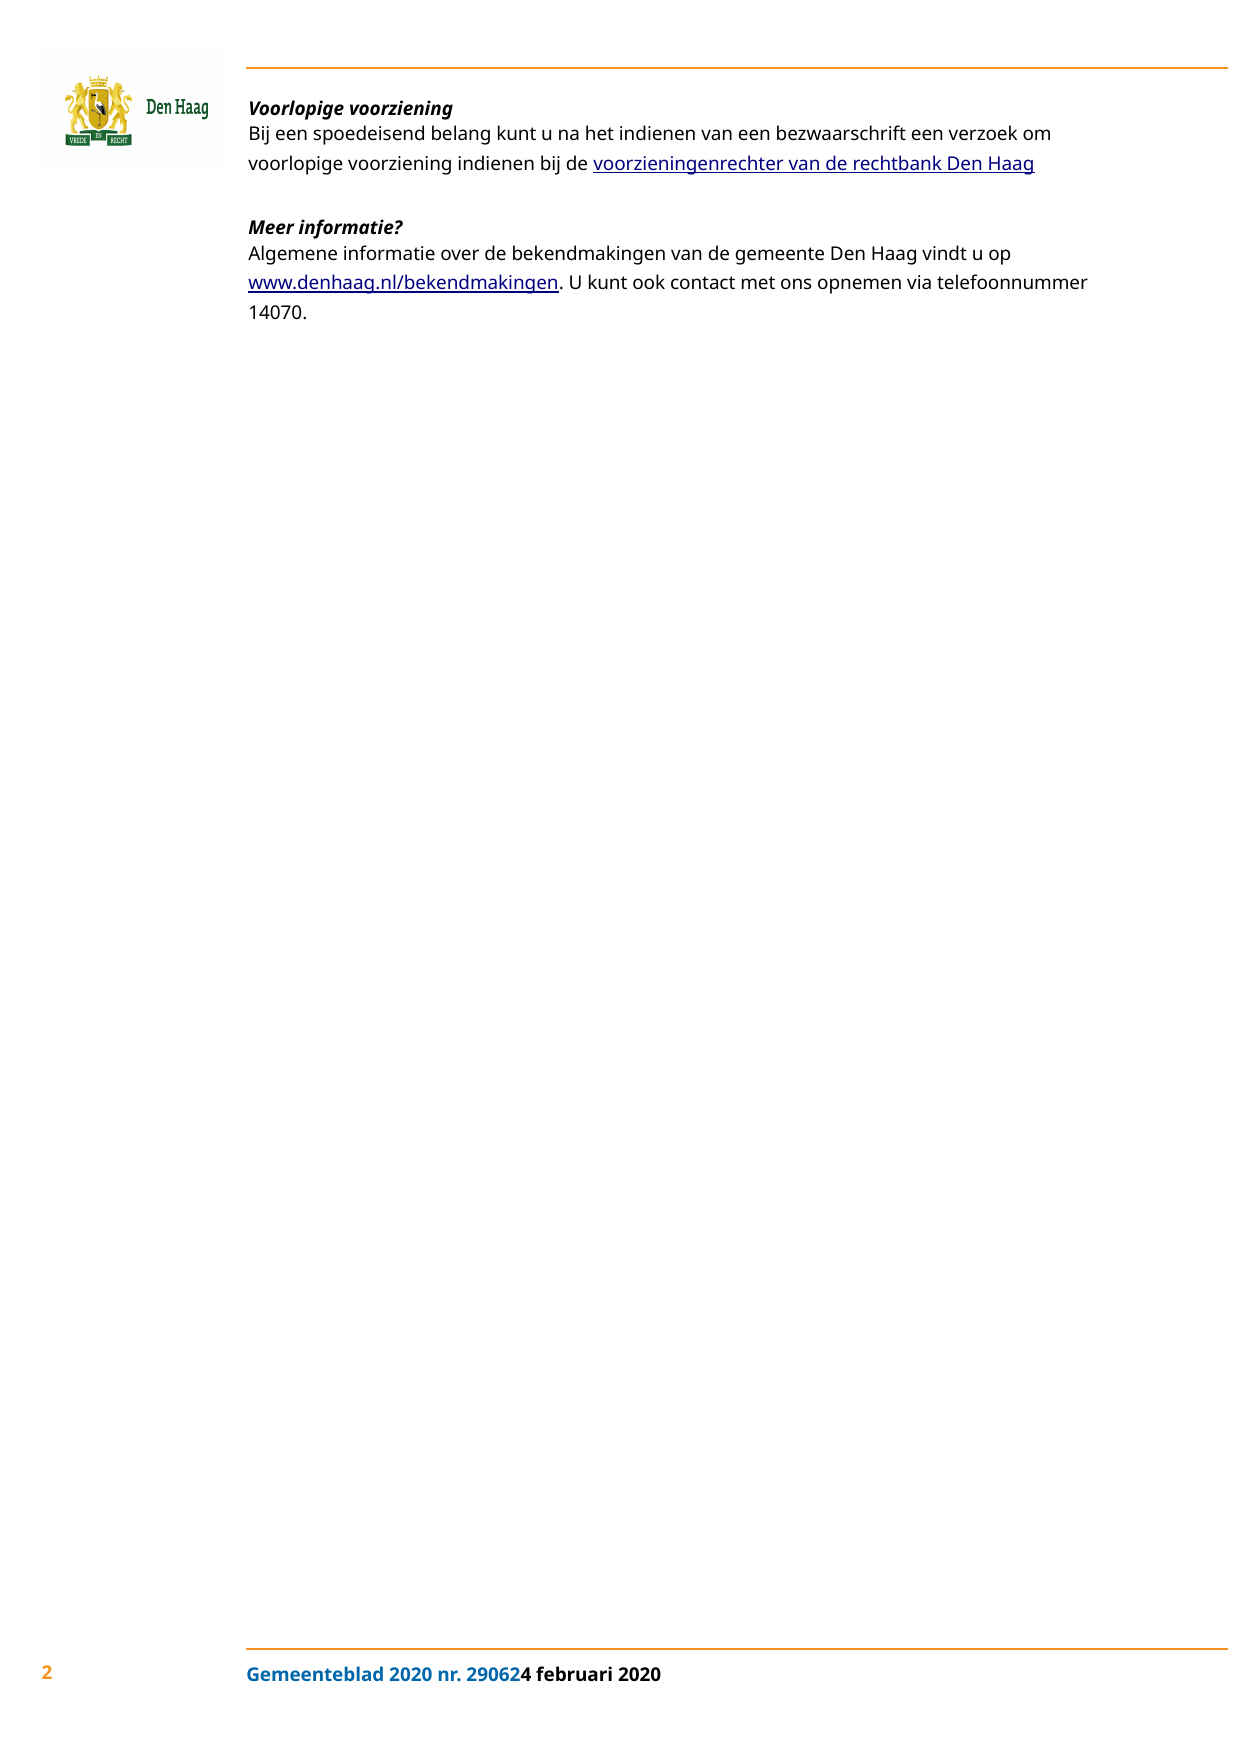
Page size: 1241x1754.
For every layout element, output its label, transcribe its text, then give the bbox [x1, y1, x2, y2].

text Algemene informatie over de bekendmakingen van de gemeente Den Haag vindt u op www.denhaag.nl/bekendmakingen. U kunt ook contact met ons opnemen via telefoonnummer 14070. [248, 240, 1152, 325]
text Voorlopige voorziening [248, 95, 1152, 121]
text Bij een spoedeisend belang kunt u na het indienen van een bezwaarschrift een verzoek om voorlopige voorziening indienen bij de voorzieningenrechter van de rechtbank Den Haag [248, 121, 1152, 176]
picture [41, 47, 231, 172]
text Meer informatie? [248, 214, 1152, 240]
